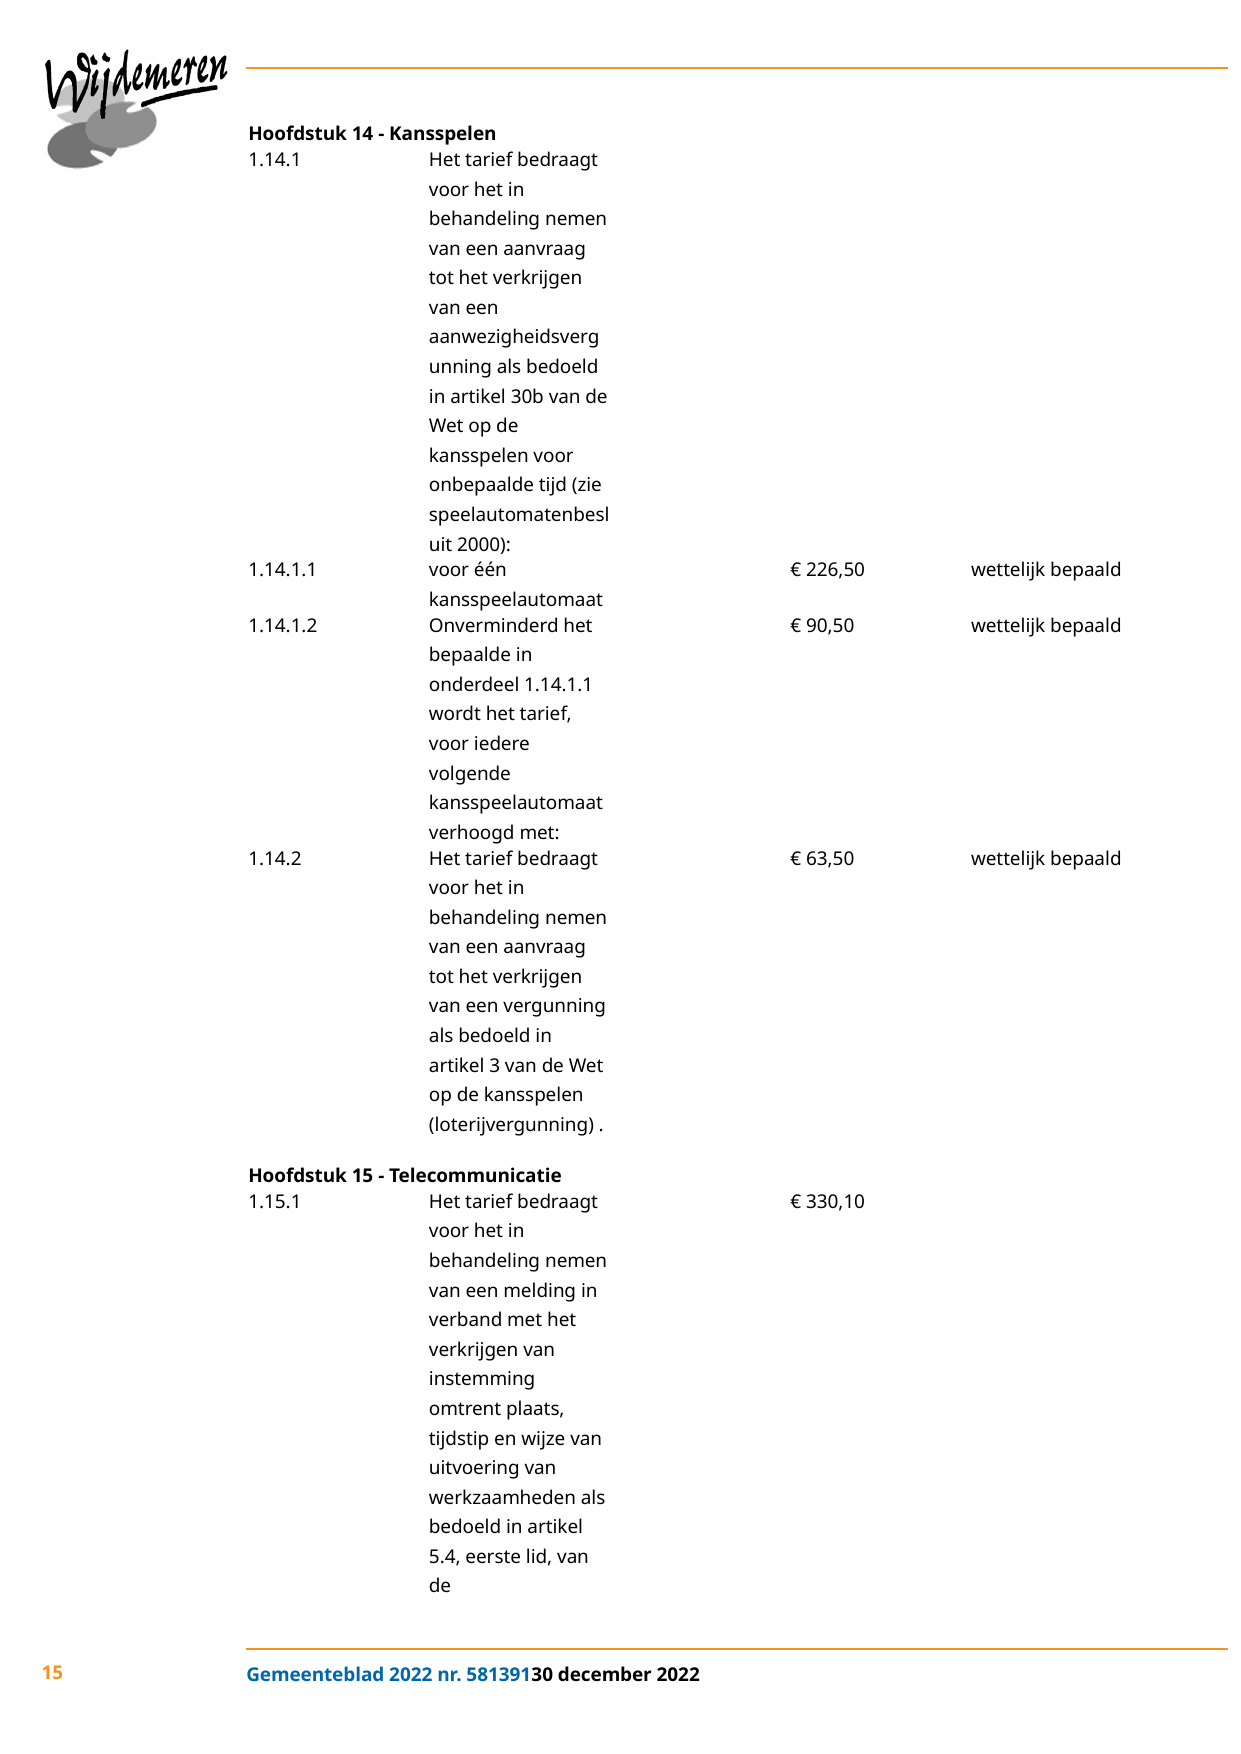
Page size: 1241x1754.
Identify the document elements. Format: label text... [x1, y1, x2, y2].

table_cell Hoofdstuk 15 - Telecommunicatie [248, 1163, 609, 1188]
table_cell [971, 1137, 1152, 1162]
table_cell Het tarief bedraagt voor het in behandeling nemen van een melding in verband met het verkrijgen van instemming omtrent plaats, tijdstip en wijze van uitvoering van werkzaamheden als bedoeld in artikel 5.4, eerste lid, van de [429, 1188, 609, 1598]
table_cell [790, 121, 971, 146]
table_cell [429, 95, 609, 121]
table_cell € 90,50 [790, 612, 971, 845]
table_cell [609, 557, 790, 612]
table_cell [790, 1163, 971, 1188]
table_cell wettelijk bepaald [971, 557, 1152, 612]
table_cell 1.14.1.1 [248, 557, 429, 612]
table_cell [609, 612, 790, 845]
table_cell € 63,50 [790, 845, 971, 1137]
table_cell 1.14.1 [248, 146, 429, 557]
table_cell Het tarief bedraagt voor het in behandeling nemen van een aanvraag tot het verkrijgen van een aanwezigheidsvergunning als bedoeld in artikel 30b van de Wet op de kansspelen voor onbepaalde tijd (zie speelautomatenbesluit 2000): [429, 146, 609, 557]
table_cell [790, 95, 971, 121]
table_cell [971, 121, 1152, 146]
table_cell [609, 1163, 790, 1188]
table_cell [609, 95, 790, 121]
table_cell 1.14.2 [248, 845, 429, 1137]
table_cell Onverminderd het bepaalde in onderdeel 1.14.1.1 wordt het tarief, voor iedere volgende kansspeelautomaat verhoogd met: [429, 612, 609, 845]
table_cell voor één kansspeelautomaat [429, 557, 609, 612]
table_cell [971, 1188, 1152, 1598]
table_cell [609, 121, 790, 146]
table_cell [609, 146, 790, 557]
table_cell Hoofdstuk 14 - Kansspelen [248, 121, 609, 146]
table_cell Het tarief bedraagt voor het in behandeling nemen van een aanvraag tot het verkrijgen van een vergunning als bedoeld in artikel 3 van de Wet op de kansspelen (loterijvergunning) . [429, 845, 609, 1137]
table_cell [609, 845, 790, 1137]
table_cell [248, 95, 429, 121]
table_cell [429, 1137, 609, 1162]
picture [41, 47, 231, 172]
table_cell wettelijk bepaald [971, 845, 1152, 1137]
table_cell [609, 1137, 790, 1162]
table_cell [248, 1137, 429, 1162]
table_cell [790, 1137, 971, 1162]
table_cell € 226,50 [790, 557, 971, 612]
table_cell [609, 1188, 790, 1598]
table_cell [790, 146, 971, 557]
table_cell [971, 146, 1152, 557]
table_cell wettelijk bepaald [971, 612, 1152, 845]
table_cell [971, 95, 1152, 121]
table_cell € 330,10 [790, 1188, 971, 1598]
table_cell 1.14.1.2 [248, 612, 429, 845]
table_cell [971, 1163, 1152, 1188]
table_cell 1.15.1 [248, 1188, 429, 1598]
